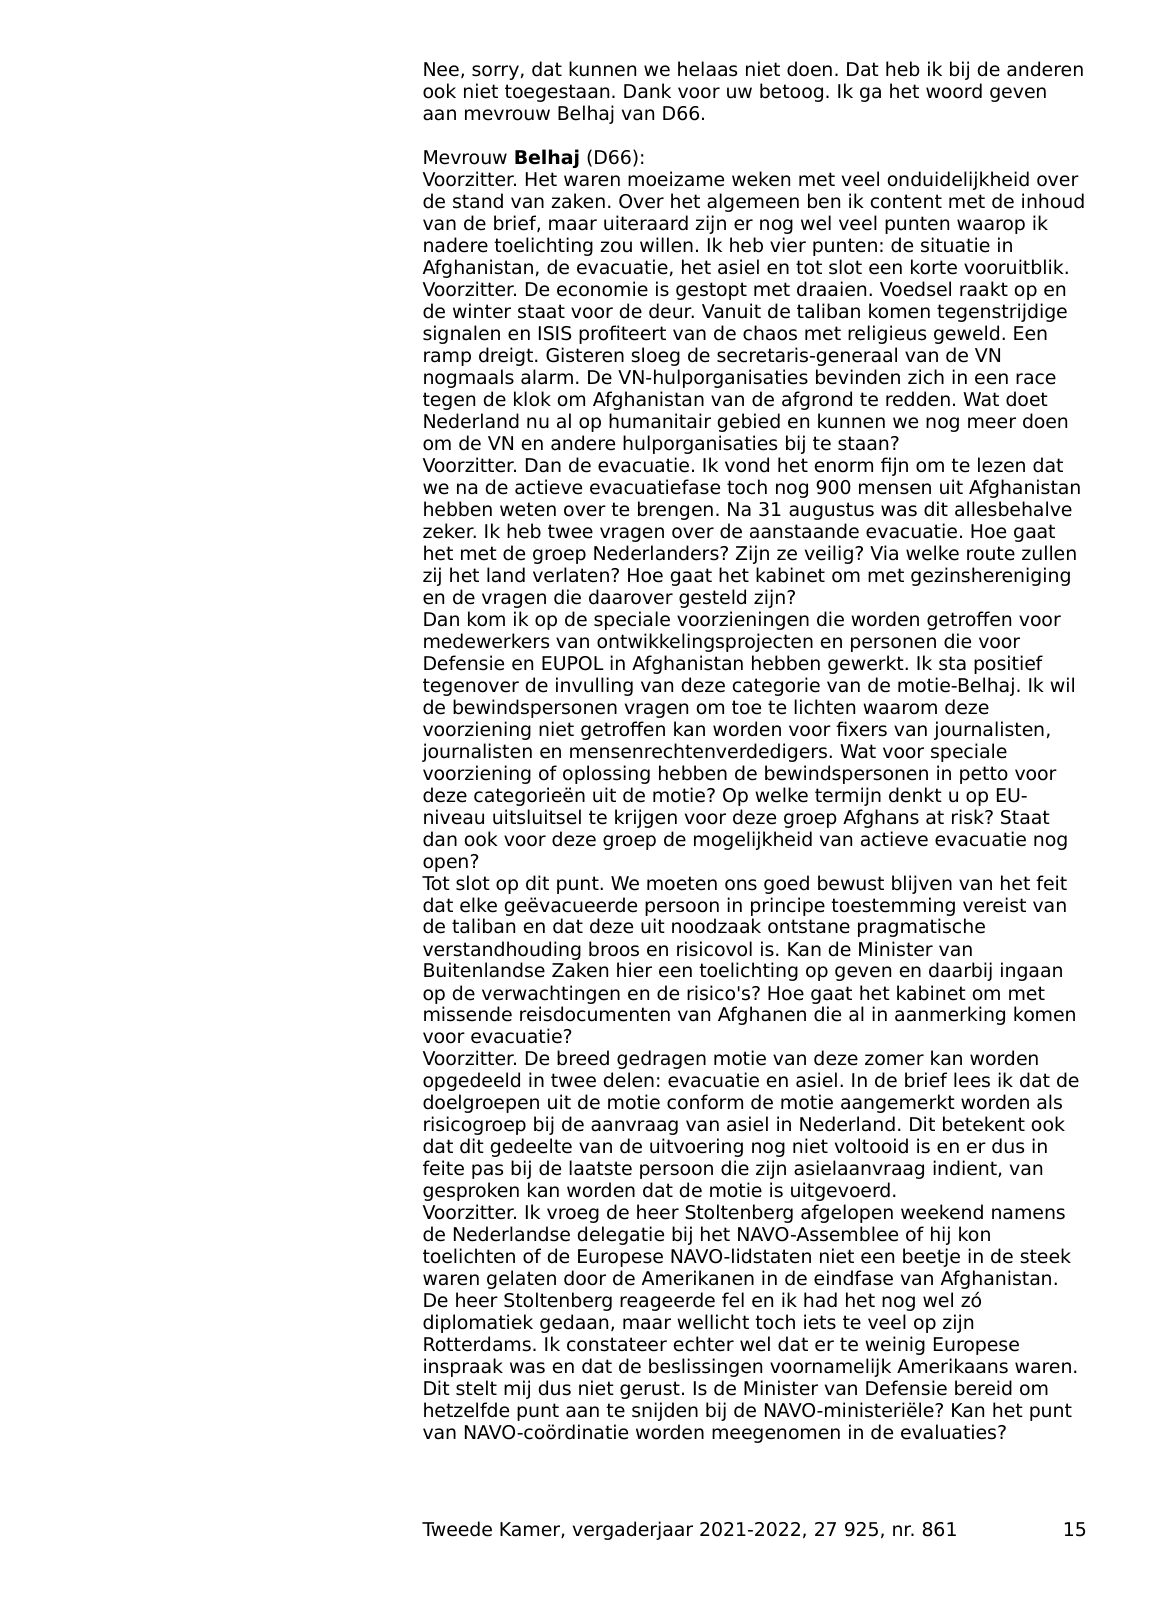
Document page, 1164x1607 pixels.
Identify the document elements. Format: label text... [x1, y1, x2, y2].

text Voorzitter. De breed gedragen motie van deze zomer kan worden opgedeeld in twee delen: evacuatie en asiel. In de brief lees ik dat de doelgroepen uit de motie conform de motie aangemerkt worden als risicogroep bij de aanvraag van asiel in Nederland. Dit betekent ook dat dit gedeelte van de uitvoering nog niet voltooid is en er dus in feite pas bij de laatste persoon die zijn asielaanvraag indient, van gesproken kan worden dat de motie is uitgevoerd. [422, 1048, 1087, 1202]
text Nee, sorry, dat kunnen we helaas niet doen. Dat heb ik bij de anderen ook niet toegestaan. Dank voor uw betoog. Ik ga het woord geven aan mevrouw Belhaj van D66. [422, 59, 1087, 125]
text Voorzitter. Het waren moeizame weken met veel onduidelijkheid over de stand van zaken. Over het algemeen ben ik content met de inhoud van de brief, maar uiteraard zijn er nog wel veel punten waarop ik nadere toelichting zou willen. Ik heb vier punten: de situatie in Afghanistan, de evacuatie, het asiel en tot slot een korte vooruitblik. [422, 169, 1087, 279]
text Voorzitter. Ik vroeg de heer Stoltenberg afgelopen weekend namens de Nederlandse delegatie bij het NAVO-Assemblee of hij kon toelichten of de Europese NAVO-lidstaten niet een beetje in de steek waren gelaten door de Amerikanen in de eindfase van Afghanistan. De heer Stoltenberg reageerde fel en ik had het nog wel zó diplomatiek gedaan, maar wellicht toch iets te veel op zijn Rotterdams. Ik constateer echter wel dat er te weinig Europese inspraak was en dat de beslissingen voornamelijk Amerikaans waren. Dit stelt mij dus niet gerust. Is de Minister van Defensie bereid om hetzelfde punt aan te snijden bij de NAVO-ministeriële? Kan het punt van NAVO-coördinatie worden meegenomen in de evaluaties? [422, 1202, 1087, 1444]
text Mevrouw Belhaj (D66): [422, 147, 1087, 169]
text Voorzitter. De economie is gestopt met draaien. Voedsel raakt op en de winter staat voor de deur. Vanuit de taliban komen tegenstrijdige signalen en ISIS profiteert van de chaos met religieus geweld. Een ramp dreigt. Gisteren sloeg de secretaris-generaal van de VN nogmaals alarm. De VN-hulporganisaties bevinden zich in een race tegen de klok om Afghanistan van de afgrond te redden. Wat doet Nederland nu al op humanitair gebied en kunnen we nog meer doen om de VN en andere hulporganisaties bij te staan? [422, 279, 1087, 455]
text Dan kom ik op de speciale voorzieningen die worden getroffen voor medewerkers van ontwikkelingsprojecten en personen die voor Defensie en EUPOL in Afghanistan hebben gewerkt. Ik sta positief tegenover de invulling van deze categorie van de motie-Belhaj. Ik wil de bewindspersonen vragen om toe te lichten waarom deze voorziening niet getroffen kan worden voor fixers van journalisten, journalisten en mensenrechtenverdedigers. Wat voor speciale voorziening of oplossing hebben de bewindspersonen in petto voor deze categorieën uit de motie? Op welke termijn denkt u op EU-niveau uitsluitsel te krijgen voor deze groep Afghans at risk? Staat dan ook voor deze groep de mogelijkheid van actieve evacuatie nog open? [422, 609, 1087, 872]
text Tot slot op dit punt. We moeten ons goed bewust blijven van het feit dat elke geëvacueerde persoon in principe toestemming vereist van de taliban en dat deze uit noodzaak ontstane pragmatische verstandhouding broos en risicovol is. Kan de Minister van Buitenlandse Zaken hier een toelichting op geven en daarbij ingaan op de verwachtingen en de risico's? Hoe gaat het kabinet om met missende reisdocumenten van Afghanen die al in aanmerking komen voor evacuatie? [422, 872, 1087, 1048]
text Voorzitter. Dan de evacuatie. Ik vond het enorm fijn om te lezen dat we na de actieve evacuatiefase toch nog 900 mensen uit Afghanistan hebben weten over te brengen. Na 31 augustus was dit allesbehalve zeker. Ik heb twee vragen over de aanstaande evacuatie. Hoe gaat het met de groep Nederlanders? Zijn ze veilig? Via welke route zullen zij het land verlaten? Hoe gaat het kabinet om met gezinshereniging en de vragen die daarover gesteld zijn? [422, 455, 1087, 609]
